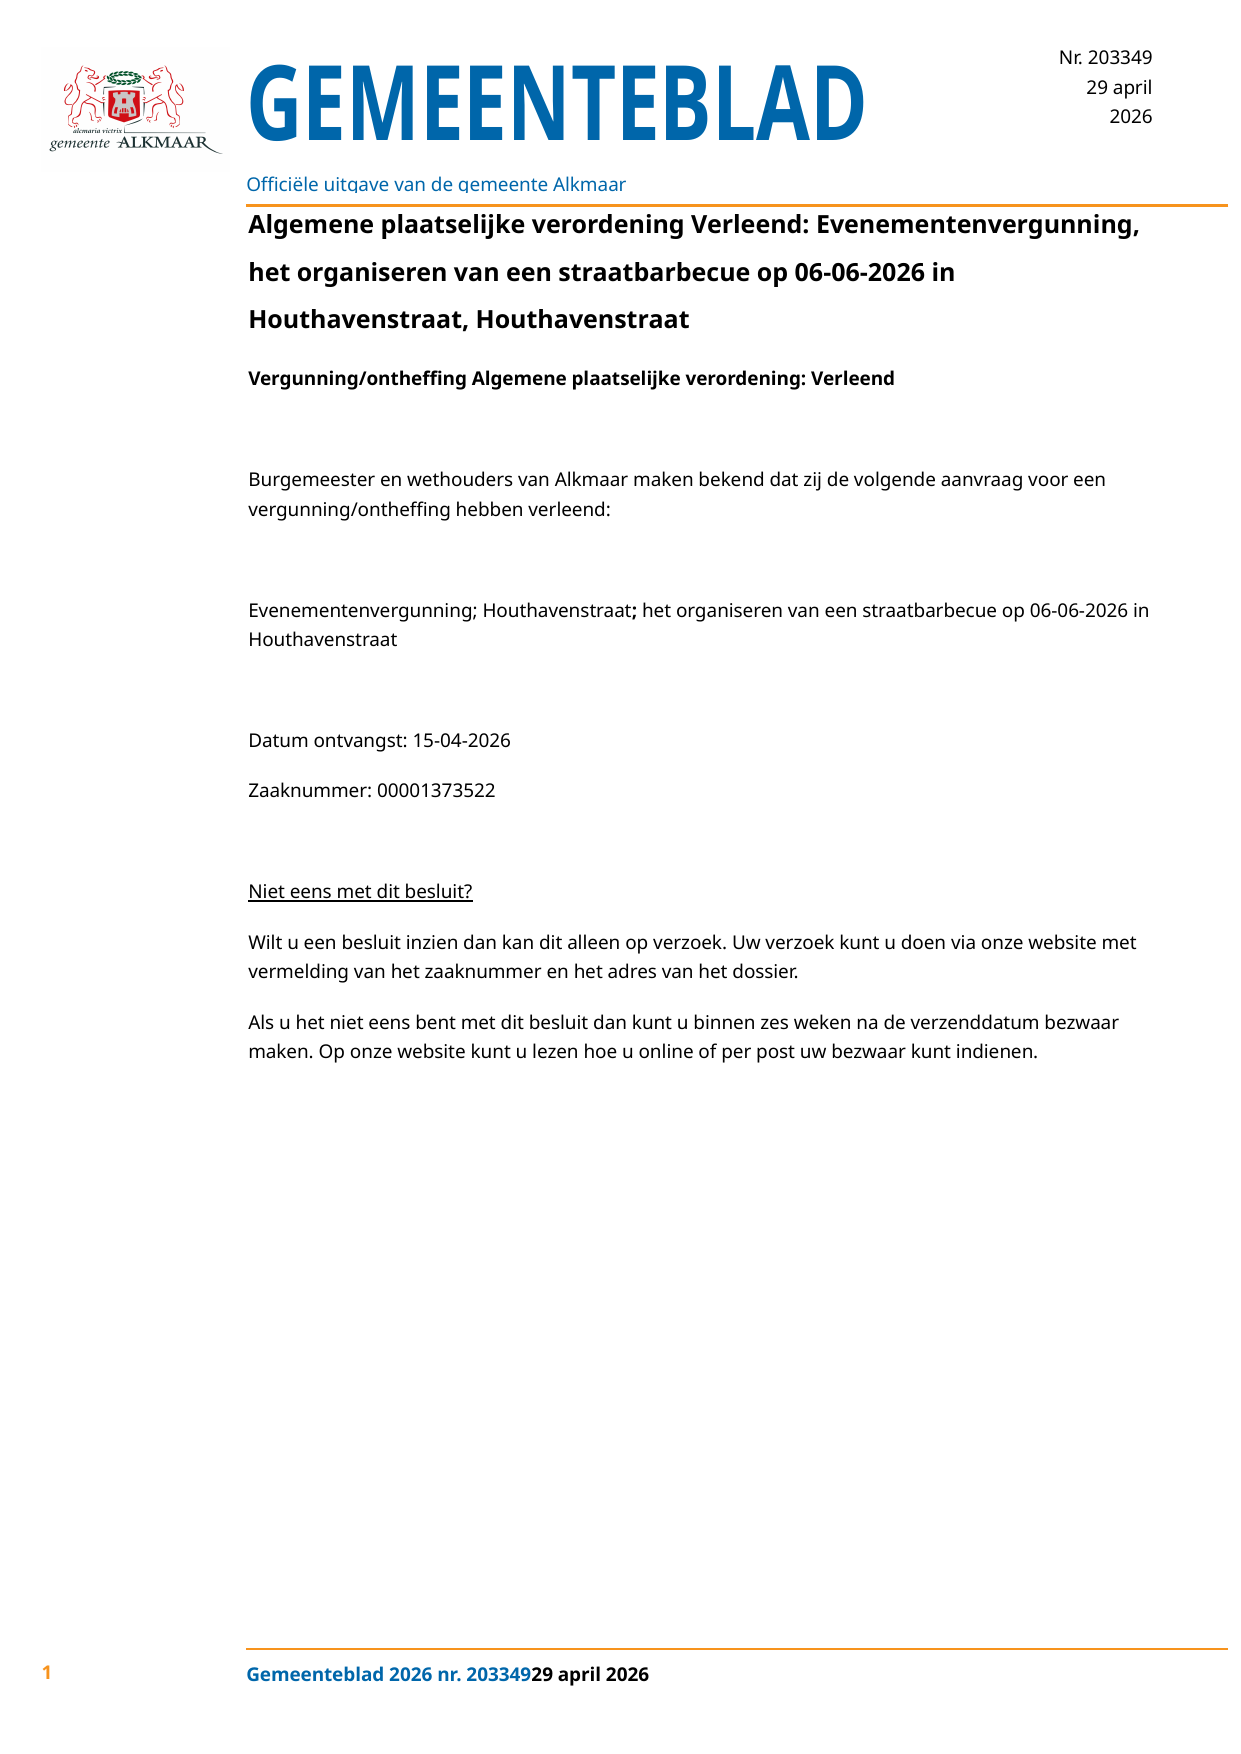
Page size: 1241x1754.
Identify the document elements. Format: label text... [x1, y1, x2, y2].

text Zaaknummer: 00001373522 [248, 778, 1152, 803]
text Vergunning/ontheffing Algemene plaatselijke verordening: Verleend [248, 366, 1152, 391]
text Evenementenvergunning; Houthavenstraat; het organiseren van een straatbarbecue op 06-06-2026 in Houthavenstraat [248, 597, 1152, 652]
picture [41, 47, 231, 172]
text Wilt u een besluit inzien dan kan dit alleen op verzoek. Uw verzoek kunt u doen via onze website met vermelding van het zaaknummer en het adres van het dossier. [248, 929, 1152, 984]
text Algemene plaatselijke verordening Verleend: Evenementenvergunning, het organiseren van een straatbarbecue op 06-06-2026 in Houthavenstraat, Houthavenstraat [248, 207, 1152, 336]
text Niet eens met dit besluit? [248, 878, 1152, 904]
text Als u het niet eens bent met dit besluit dan kunt u binnen zes weken na de verzenddatum bezwaar maken. Op onze website kunt u lezen hoe u online of per post uw bezwaar kunt indienen. [248, 1009, 1152, 1064]
text Datum ontvangst: 15-04-2026 [248, 727, 1152, 753]
text Burgemeester en wethouders van Alkmaar maken bekend dat zij de volgende aanvraag voor een vergunning/ontheffing hebben verleend: [248, 466, 1152, 522]
